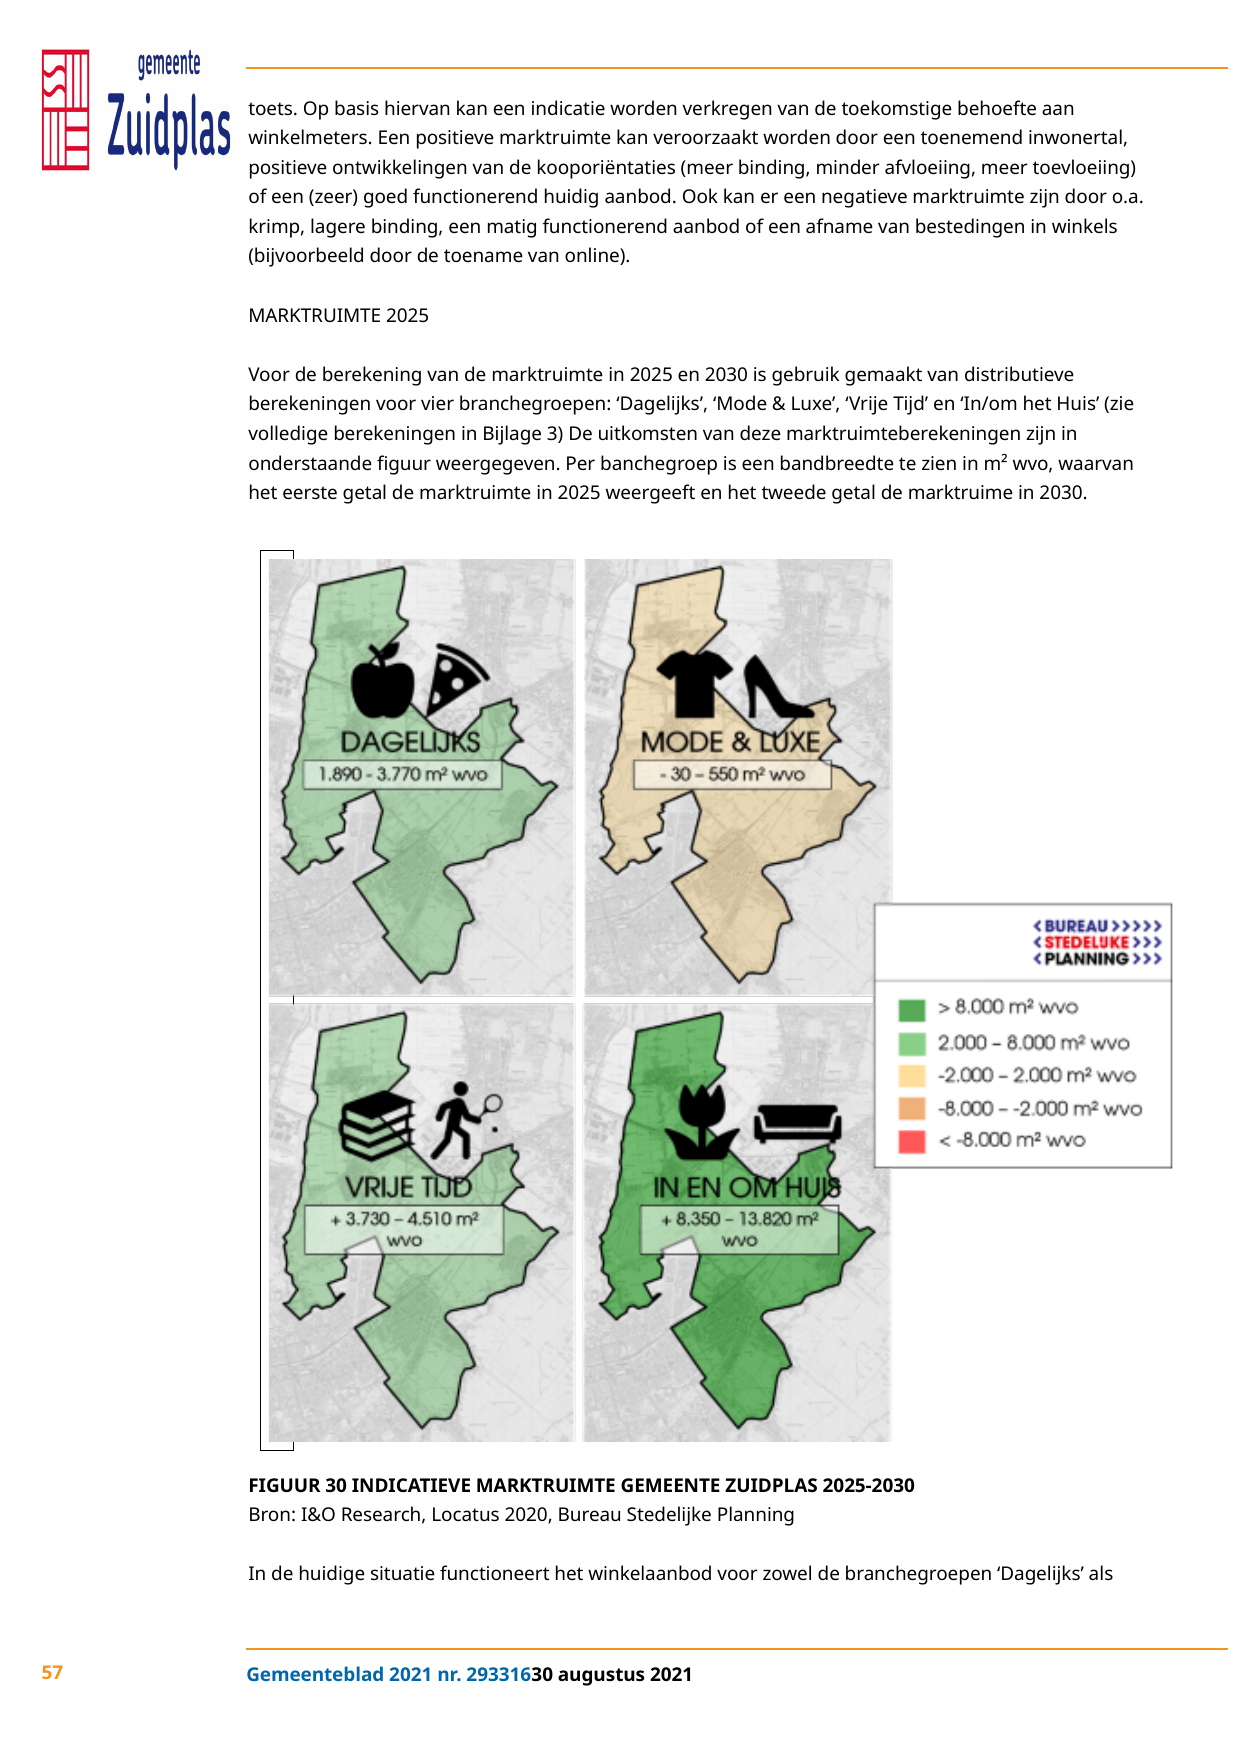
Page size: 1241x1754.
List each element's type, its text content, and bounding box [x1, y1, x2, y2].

text FIGUUR 30 INDICATIEVE MARKTRUIMTE GEMEENTE ZUIDPLAS 2025-2030 [248, 1472, 1152, 1497]
text Voor de berekening van de marktruimte in 2025 en 2030 is gebruik gemaakt van distributieve berekeningen voor vier branchegroepen: ‘Dagelijks’, ‘Mode & Luxe’, ‘Vrije Tijd’ en ‘In/om het Huis’ (zie volledige berekeningen in Bijlage 3) De uitkomsten van deze marktruimteberekeningen zijn in onderstaande figuur weergegeven. Per banchegroep is een bandbreedte te zien in m² wvo, waarvan het eerste getal de marktruimte in 2025 weergeeft en het tweede getal de marktruime in 2030. [248, 361, 1152, 505]
text In de huidige situatie functioneert het winkelaanbod voor zowel de branchegroepen ‘Dagelijks’ als [248, 1561, 1152, 1586]
picture [268, 559, 1173, 1442]
text MARKTRUIMTE 2025 [248, 302, 1152, 328]
picture [41, 47, 231, 172]
text Bron: I&O Research, Locatus 2020, Bureau Stedelijke Planning [248, 1501, 1152, 1527]
text toets. Op basis hiervan kan een indicatie worden verkregen van de toekomstige behoefte aan winkelmeters. Een positieve marktruimte kan veroorzaakt worden door een toenemend inwonertal, positieve ontwikkelingen van de kooporiëntaties (meer binding, minder afvloeiing, meer toevloeiing) of een (zeer) goed functionerend huidig aanbod. Ook kan er een negatieve marktruimte zijn door o.a. krimp, lagere binding, een matig functionerend aanbod of een afname van bestedingen in winkels (bijvoorbeeld door de toename van online). [248, 95, 1152, 268]
